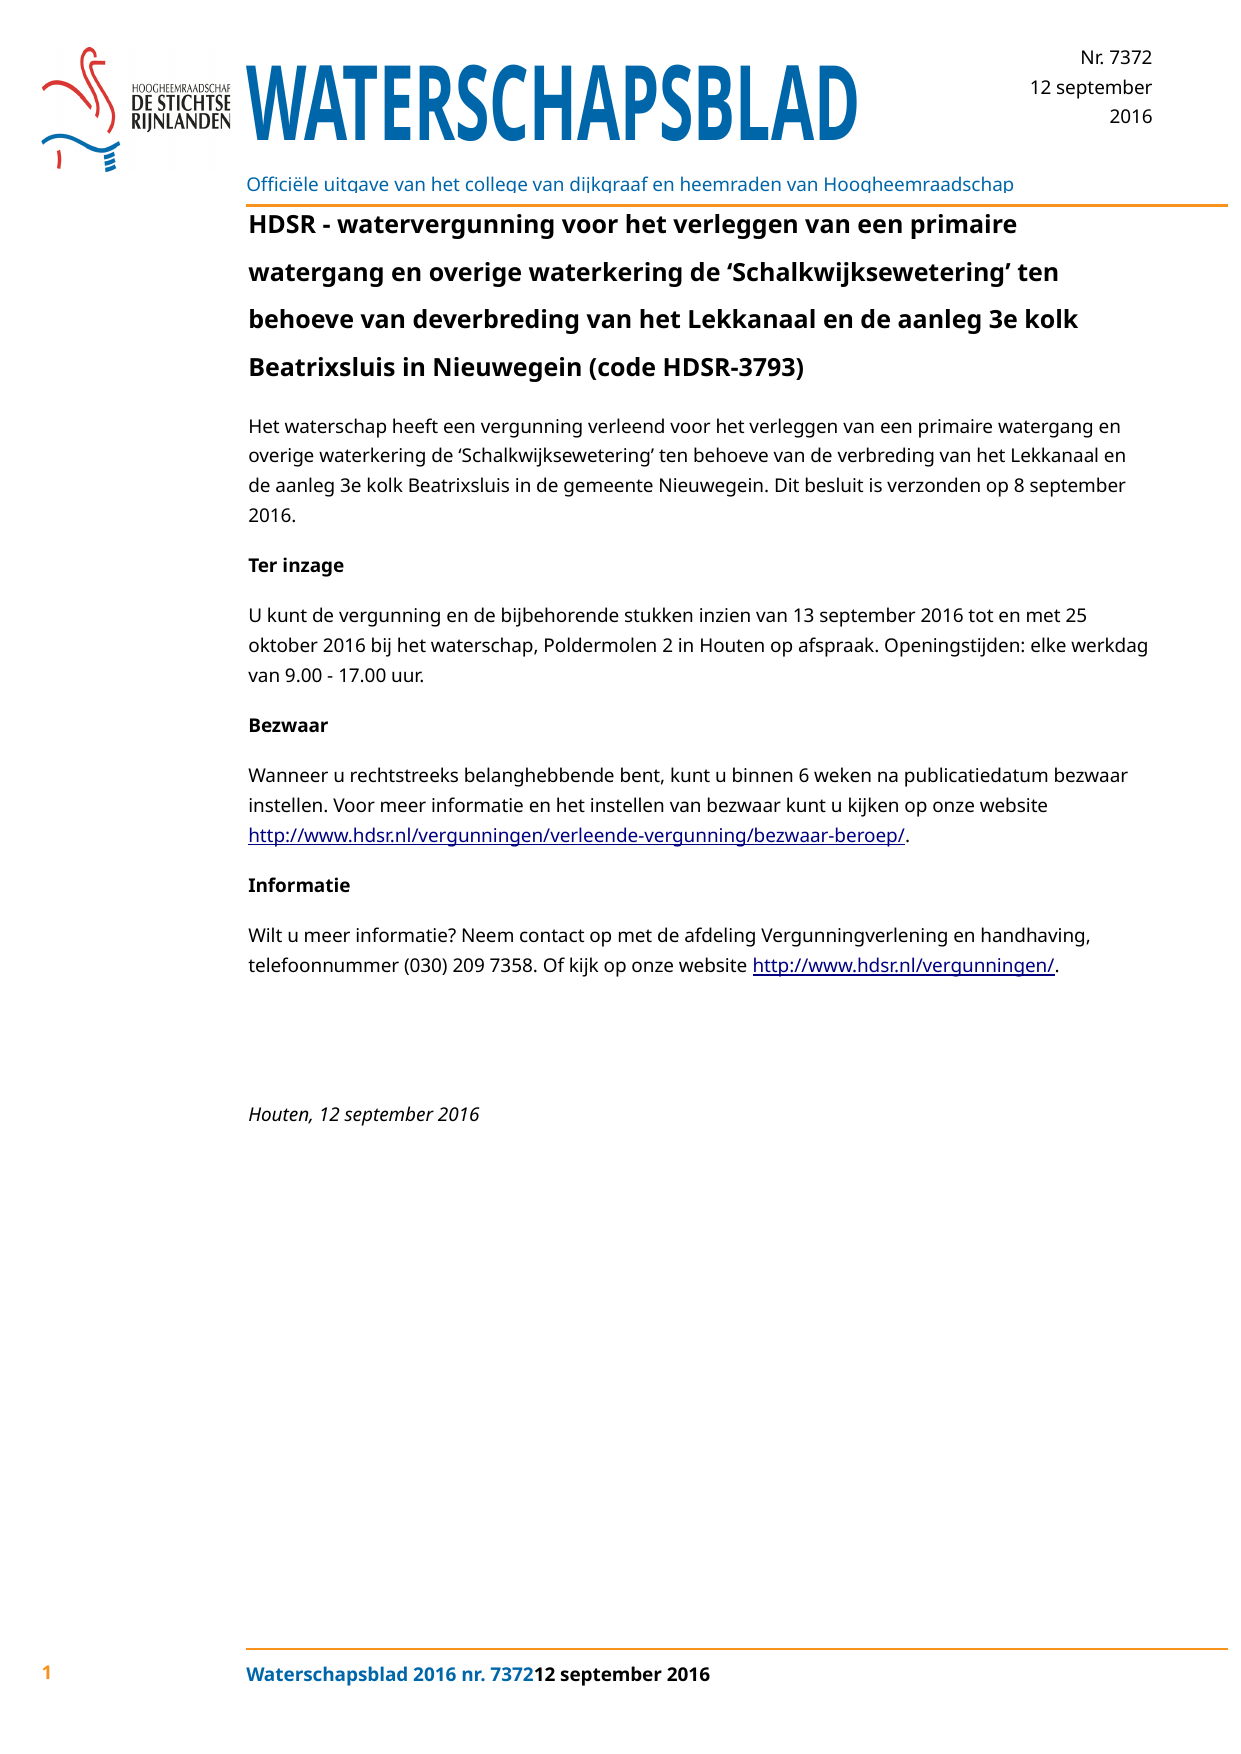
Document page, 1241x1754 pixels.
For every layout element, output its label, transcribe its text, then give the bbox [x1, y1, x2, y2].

text Ter inzage [248, 552, 1152, 578]
text Wanneer u rechtstreeks belanghebbende bent, kunt u binnen 6 weken na publicatiedatum bezwaar instellen. Voor meer informatie en het instellen van bezwaar kunt u kijken op onze website http://www.hdsr.nl/vergunningen/verleende-vergunning/bezwaar-beroep/. [248, 763, 1152, 848]
text Het waterschap heeft een vergunning verleend voor het verleggen van een primaire watergang en overige waterkering de ‘Schalkwijksewetering’ ten behoeve van de verbreding van het Lekkanaal en de aanleg 3e kolk Beatrixsluis in de gemeente Nieuwegein. Dit besluit is verzonden op 8 september 2016. [248, 413, 1152, 528]
text Houten, 12 september 2016 [248, 1101, 1152, 1127]
text Wilt u meer informatie? Neem contact op met de afdeling Vergunningverlening en handhaving, telefoonnummer (030) 209 7358. Of kijk op onze website http://www.hdsr.nl/vergunningen/. [248, 923, 1152, 978]
text Bezwaar [248, 712, 1152, 738]
text Informatie [248, 872, 1152, 898]
picture [41, 47, 231, 172]
text HDSR - watervergunning voor het verleggen van een primaire watergang en overige waterkering de ‘Schalkwijksewetering’ ten behoeve van deverbreding van het Lekkanaal en de aanleg 3e kolk Beatrixsluis in Nieuwegein (code HDSR-3793) [248, 207, 1152, 384]
text U kunt de vergunning en de bijbehorende stukken inzien van 13 september 2016 tot en met 25 oktober 2016 bij het waterschap, Poldermolen 2 in Houten op afspraak. Openingstijden: elke werkdag van 9.00 - 17.00 uur. [248, 603, 1152, 688]
